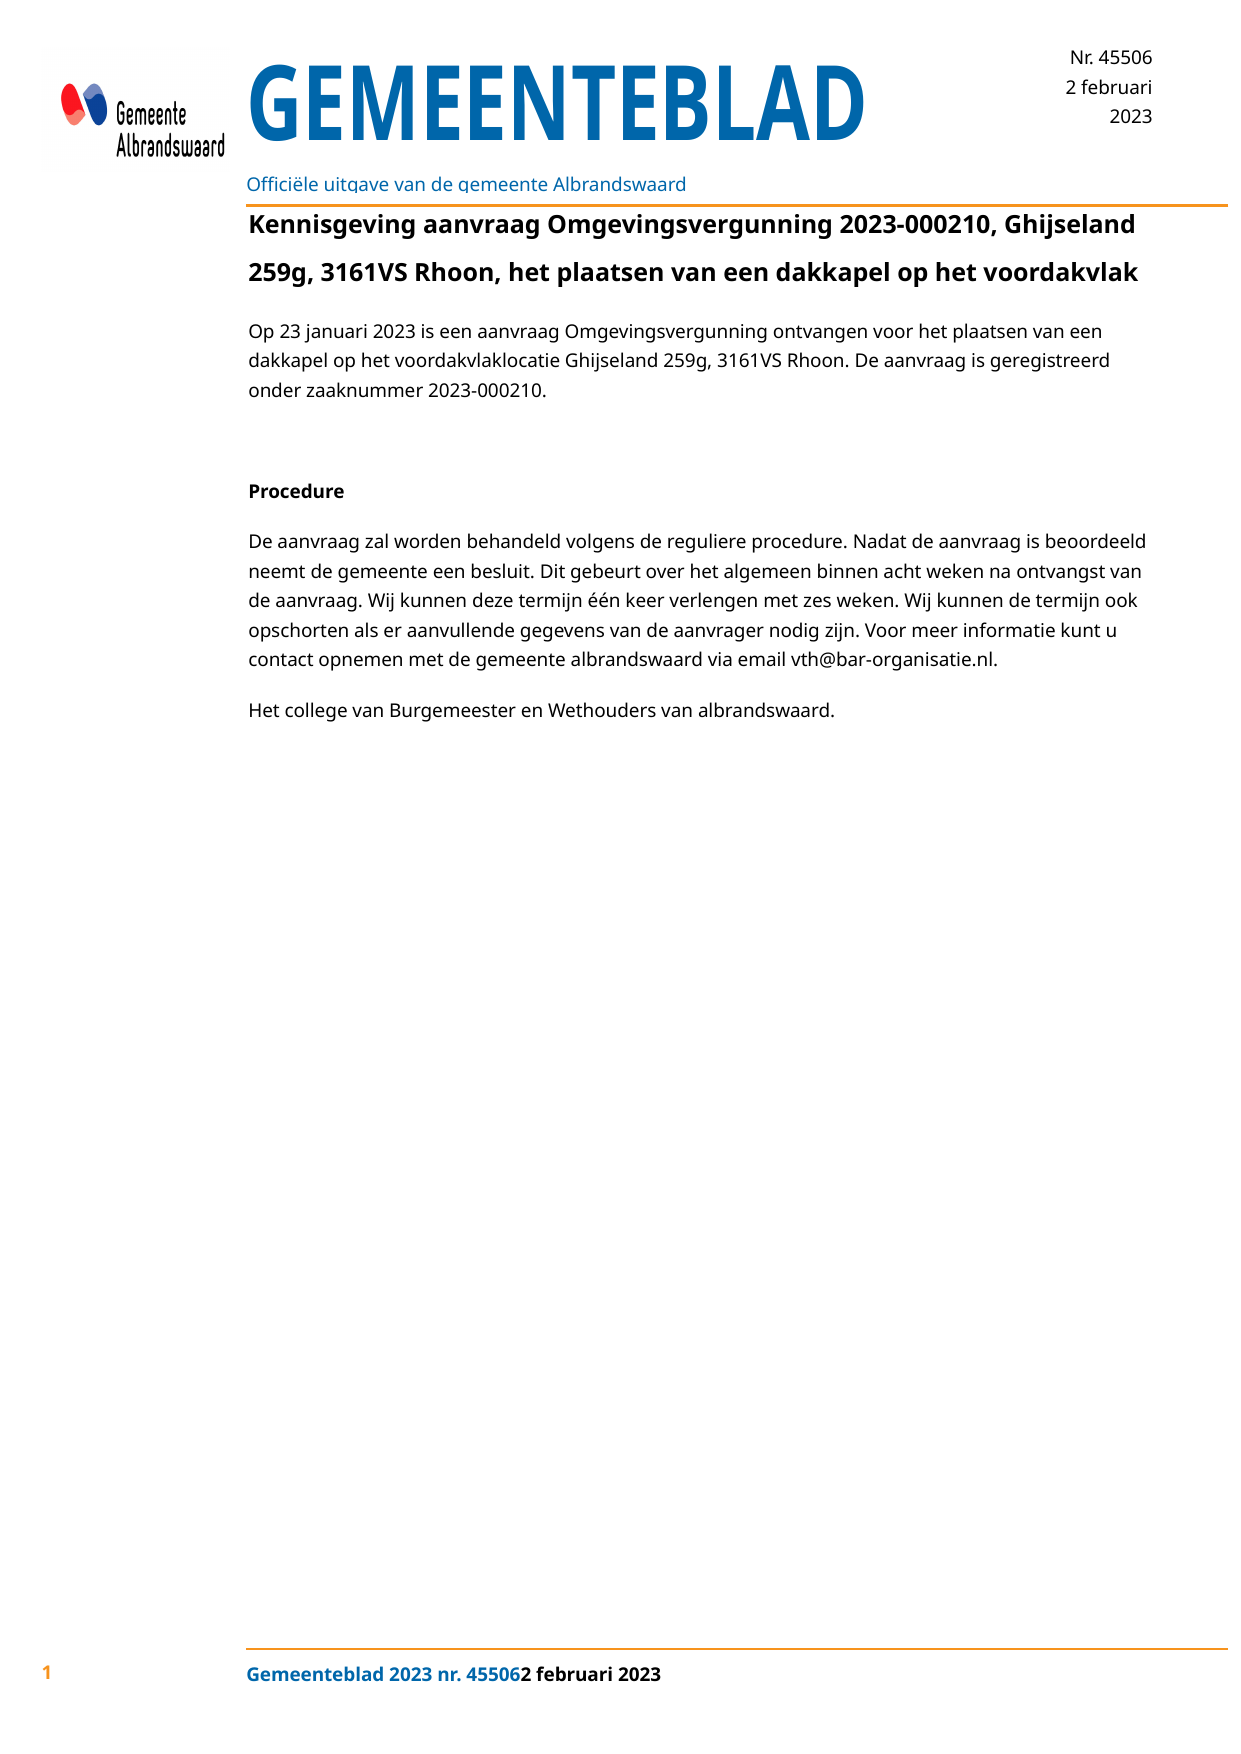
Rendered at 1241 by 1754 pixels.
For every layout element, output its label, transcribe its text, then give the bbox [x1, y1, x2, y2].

text De aanvraag zal worden behandeld volgens de reguliere procedure. Nadat de aanvraag is beoordeeld neemt de gemeente een besluit. Dit gebeurt over het algemeen binnen acht weken na ontvangst van de aanvraag. Wij kunnen deze termijn één keer verlengen met zes weken. Wij kunnen de termijn ook opschorten als er aanvullende gegevens van de aanvrager nodig zijn. Voor meer informatie kunt u contact opnemen met de gemeente albrandswaard via email vth@bar-organisatie.nl. [248, 528, 1152, 672]
text Op 23 januari 2023 is een aanvraag Omgevingsvergunning ontvangen voor het plaatsen van een dakkapel op het voordakvlaklocatie Ghijseland 259g, 3161VS Rhoon. De aanvraag is geregistreerd onder zaaknummer 2023-000210. [248, 318, 1152, 403]
text Het college van Burgemeester en Wethouders van albrandswaard. [248, 697, 1152, 723]
text Kennisgeving aanvraag Omgevingsvergunning 2023-000210, Ghijseland 259g, 3161VS Rhoon, het plaatsen van een dakkapel op het voordakvlak [248, 207, 1152, 288]
picture [41, 47, 231, 172]
text Procedure [248, 478, 1152, 504]
